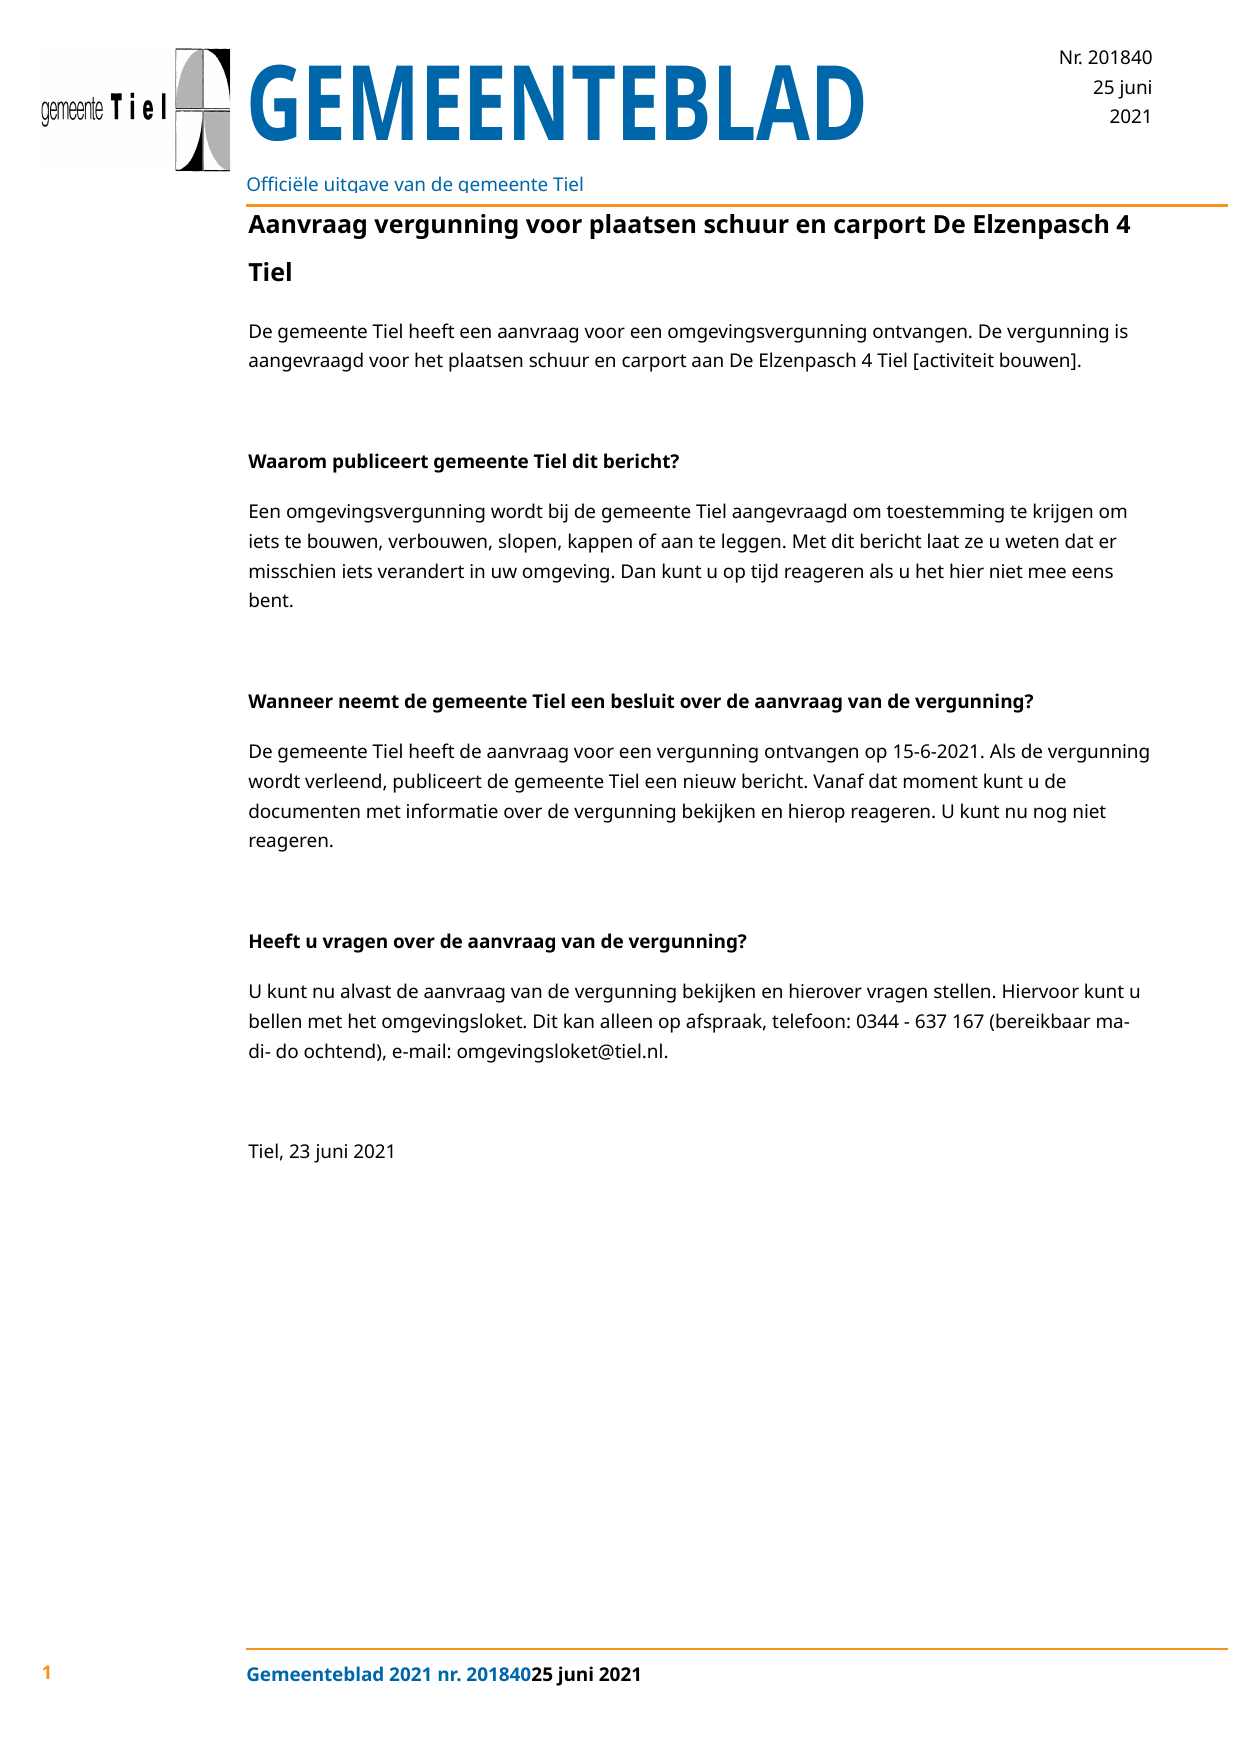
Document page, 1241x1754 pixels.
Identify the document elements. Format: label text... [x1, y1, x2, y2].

text Waarom publiceert gemeente Tiel dit bericht? [248, 448, 1152, 474]
text De gemeente Tiel heeft de aanvraag voor een vergunning ontvangen op 15-6-2021. Als de vergunning wordt verleend, publiceert de gemeente Tiel een nieuw bericht. Vanaf dat moment kunt u de documenten met informatie over de vergunning bekijken en hierop reageren. U kunt nu nog niet reageren. [248, 739, 1152, 853]
text Tiel, 23 juni 2021 [248, 1139, 1152, 1164]
picture [41, 47, 231, 172]
text U kunt nu alvast de aanvraag van de vergunning bekijken en hierover vragen stellen. Hiervoor kunt u bellen met het omgevingsloket. Dit kan alleen op afspraak, telefoon: 0344 - 637 167 (bereikbaar ma-di- do ochtend), e-mail: omgevingsloket@tiel.nl. [248, 979, 1152, 1064]
text Wanneer neemt de gemeente Tiel een besluit over de aanvraag van de vergunning? [248, 688, 1152, 714]
text De gemeente Tiel heeft een aanvraag voor een omgevingsvergunning ontvangen. De vergunning is aangevraagd voor het plaatsen schuur en carport aan De Elzenpasch 4 Tiel [activiteit bouwen]. [248, 318, 1152, 373]
text Een omgevingsvergunning wordt bij de gemeente Tiel aangevraagd om toestemming te krijgen om iets te bouwen, verbouwen, slopen, kappen of aan te leggen. Met dit bericht laat ze u weten dat er misschien iets verandert in uw omgeving. Dan kunt u op tijd reageren als u het hier niet mee eens bent. [248, 499, 1152, 613]
text Heeft u vragen over de aanvraag van de vergunning? [248, 928, 1152, 954]
text Aanvraag vergunning voor plaatsen schuur en carport De Elzenpasch 4 Tiel [248, 207, 1152, 288]
